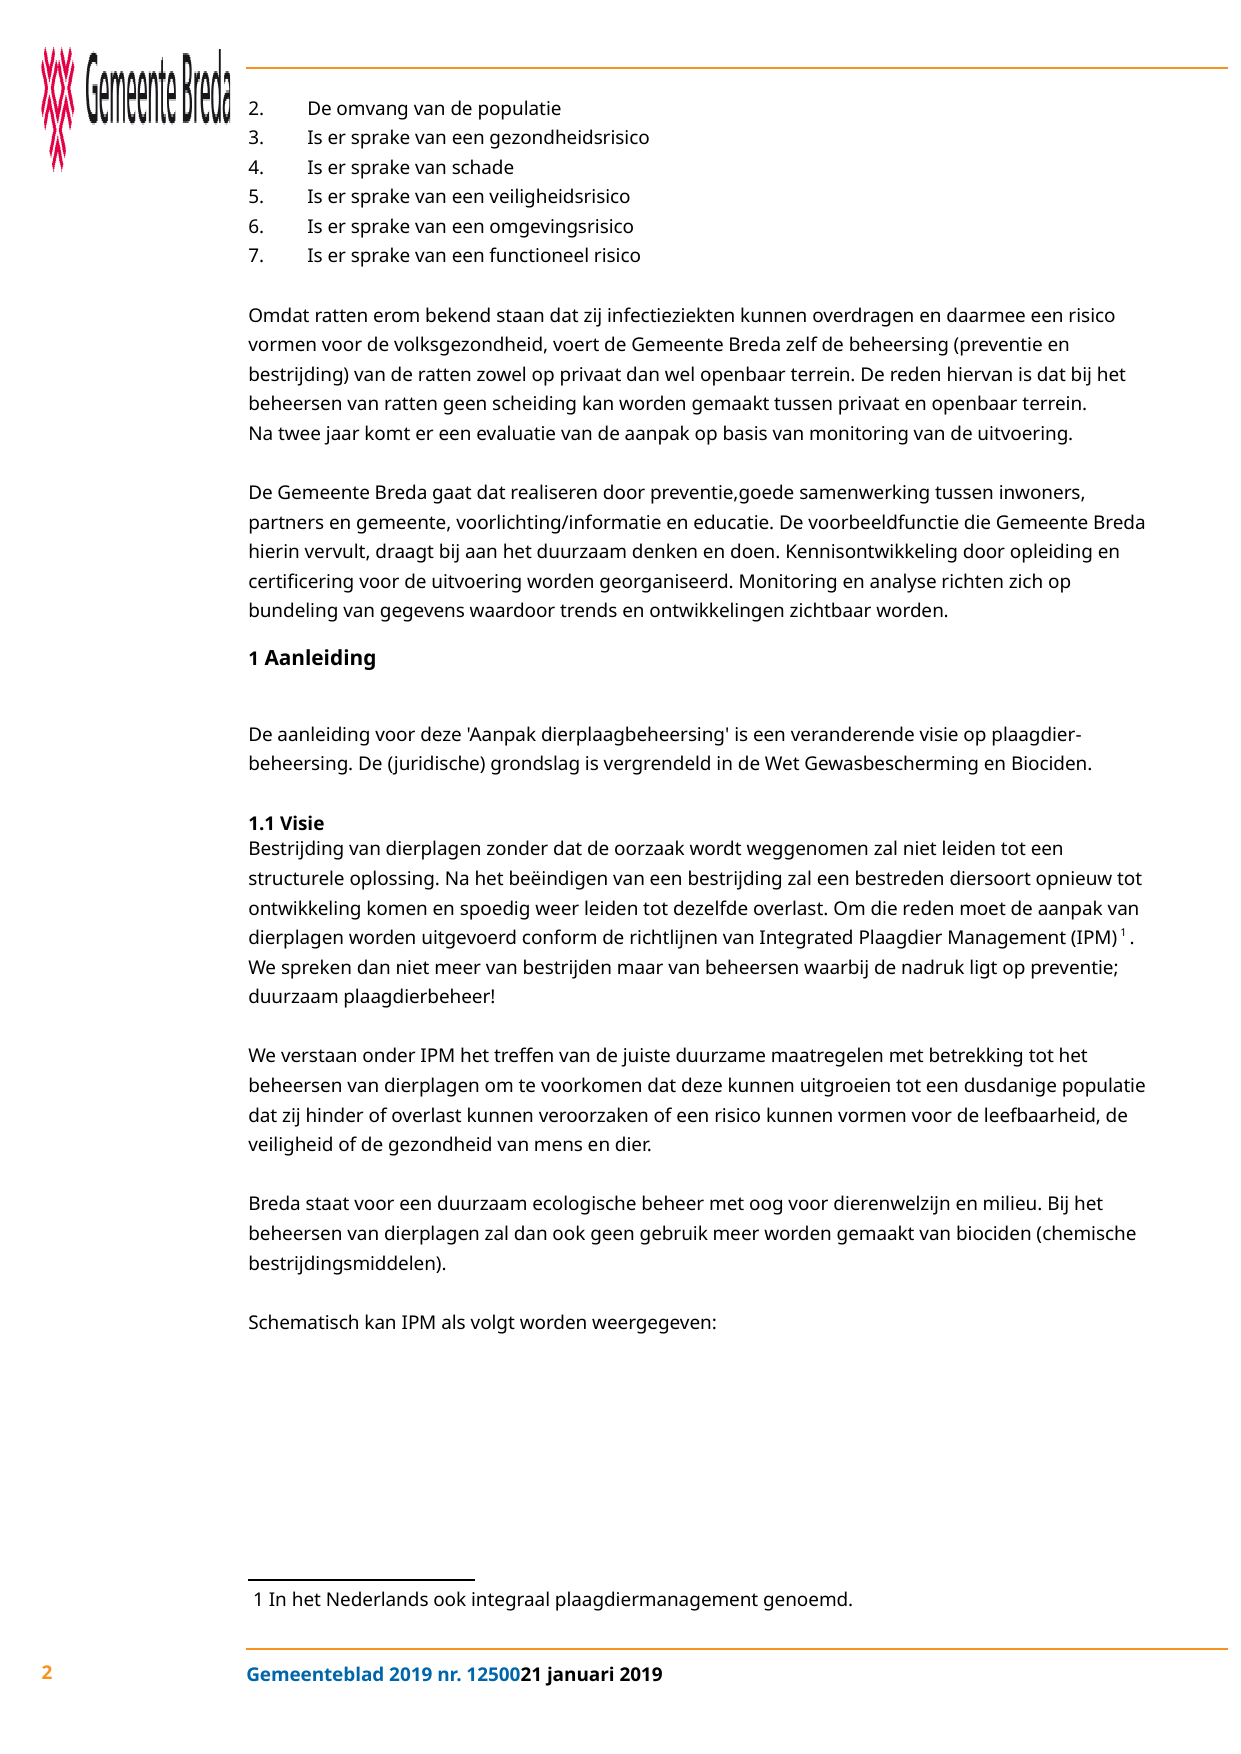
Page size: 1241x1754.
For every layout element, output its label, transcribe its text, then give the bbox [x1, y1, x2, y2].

list Is er sprake van een functioneel risico [248, 243, 1152, 268]
text 1.1 Visie [248, 810, 1152, 836]
text We verstaan onder IPM het treffen van de juiste duurzame maatregelen met betrekking tot het beheersen van dierplagen om te voorkomen dat deze kunnen uitgroeien tot een dusdanige populatie dat zij hinder of overlast kunnen veroorzaken of een risico kunnen vormen voor de leefbaarheid, de veiligheid of de gezondheid van mens en dier. [248, 1043, 1152, 1157]
text Breda staat voor een duurzaam ecologische beheer met oog voor dierenwelzijn en milieu. Bij het beheersen van dierplagen zal dan ook geen gebruik meer worden gemaakt van biociden (chemische bestrijdingsmiddelen). [248, 1191, 1152, 1275]
text De Gemeente Breda gaat dat realiseren door preventie,goede samenwerking tussen inwoners, partners en gemeente, voorlichting/informatie en educatie. De voorbeeldfunctie die Gemeente Breda hierin vervult, draagt bij aan het duurzaam denken en doen. Kennisontwikkeling door opleiding en certificering voor de uitvoering worden georganiseerd. Monitoring en analyse richten zich op bundeling van gegevens waardoor trends en ontwikkelingen zichtbaar worden. [248, 479, 1152, 623]
text Schematisch kan IPM als volgt worden weergegeven: [248, 1309, 1152, 1334]
picture [41, 47, 231, 172]
list Is er sprake van een gezondheidsrisico [248, 124, 1152, 150]
text De aanleiding voor deze 'Aanpak dierplaagbeheersing' is een veranderende visie op plaagdier- beheersing. De (juridische) grondslag is vergrendeld in de Wet Gewasbescherming en Biociden. [248, 721, 1152, 776]
list Is er sprake van een veiligheidsrisico [248, 183, 1152, 209]
text In het Nederlands ook integraal plaagdiermanagement genoemd. [248, 1586, 1152, 1612]
text Na twee jaar komt er een evaluatie van de aanpak op basis van monitoring van de uitvoering. [248, 420, 1152, 446]
list Is er sprake van schade [248, 154, 1152, 180]
text Omdat ratten erom bekend staan dat zij infectieziekten kunnen overdragen en daarmee een risico vormen voor de volksgezondheid, voert de Gemeente Breda zelf de beheersing (preventie en bestrijding) van de ratten zowel op privaat dan wel openbaar terrein. De reden hiervan is dat bij het beheersen van ratten geen scheiding kan worden gemaakt tussen privaat en openbaar terrein. [248, 302, 1152, 416]
list Is er sprake van een omgevingsrisico [248, 213, 1152, 239]
list De omvang van de populatie [248, 95, 1152, 121]
text 1 Aanleiding [248, 643, 1152, 672]
text Bestrijding van dierplagen zonder dat de oorzaak wordt weggenomen zal niet leiden tot een structurele oplossing. Na het beëindigen van een bestrijding zal een bestreden diersoort opnieuw tot ontwikkeling komen en spoedig weer leiden tot dezelfde overlast. Om die reden moet de aanpak van dierplagen worden uitgevoerd conform de richtlijnen van Integrated Plaagdier Management (IPM). We spreken dan niet meer van bestrijden maar van beheersen waarbij de nadruk ligt op preventie; duurzaam plaagdierbeheer! [248, 836, 1152, 1009]
